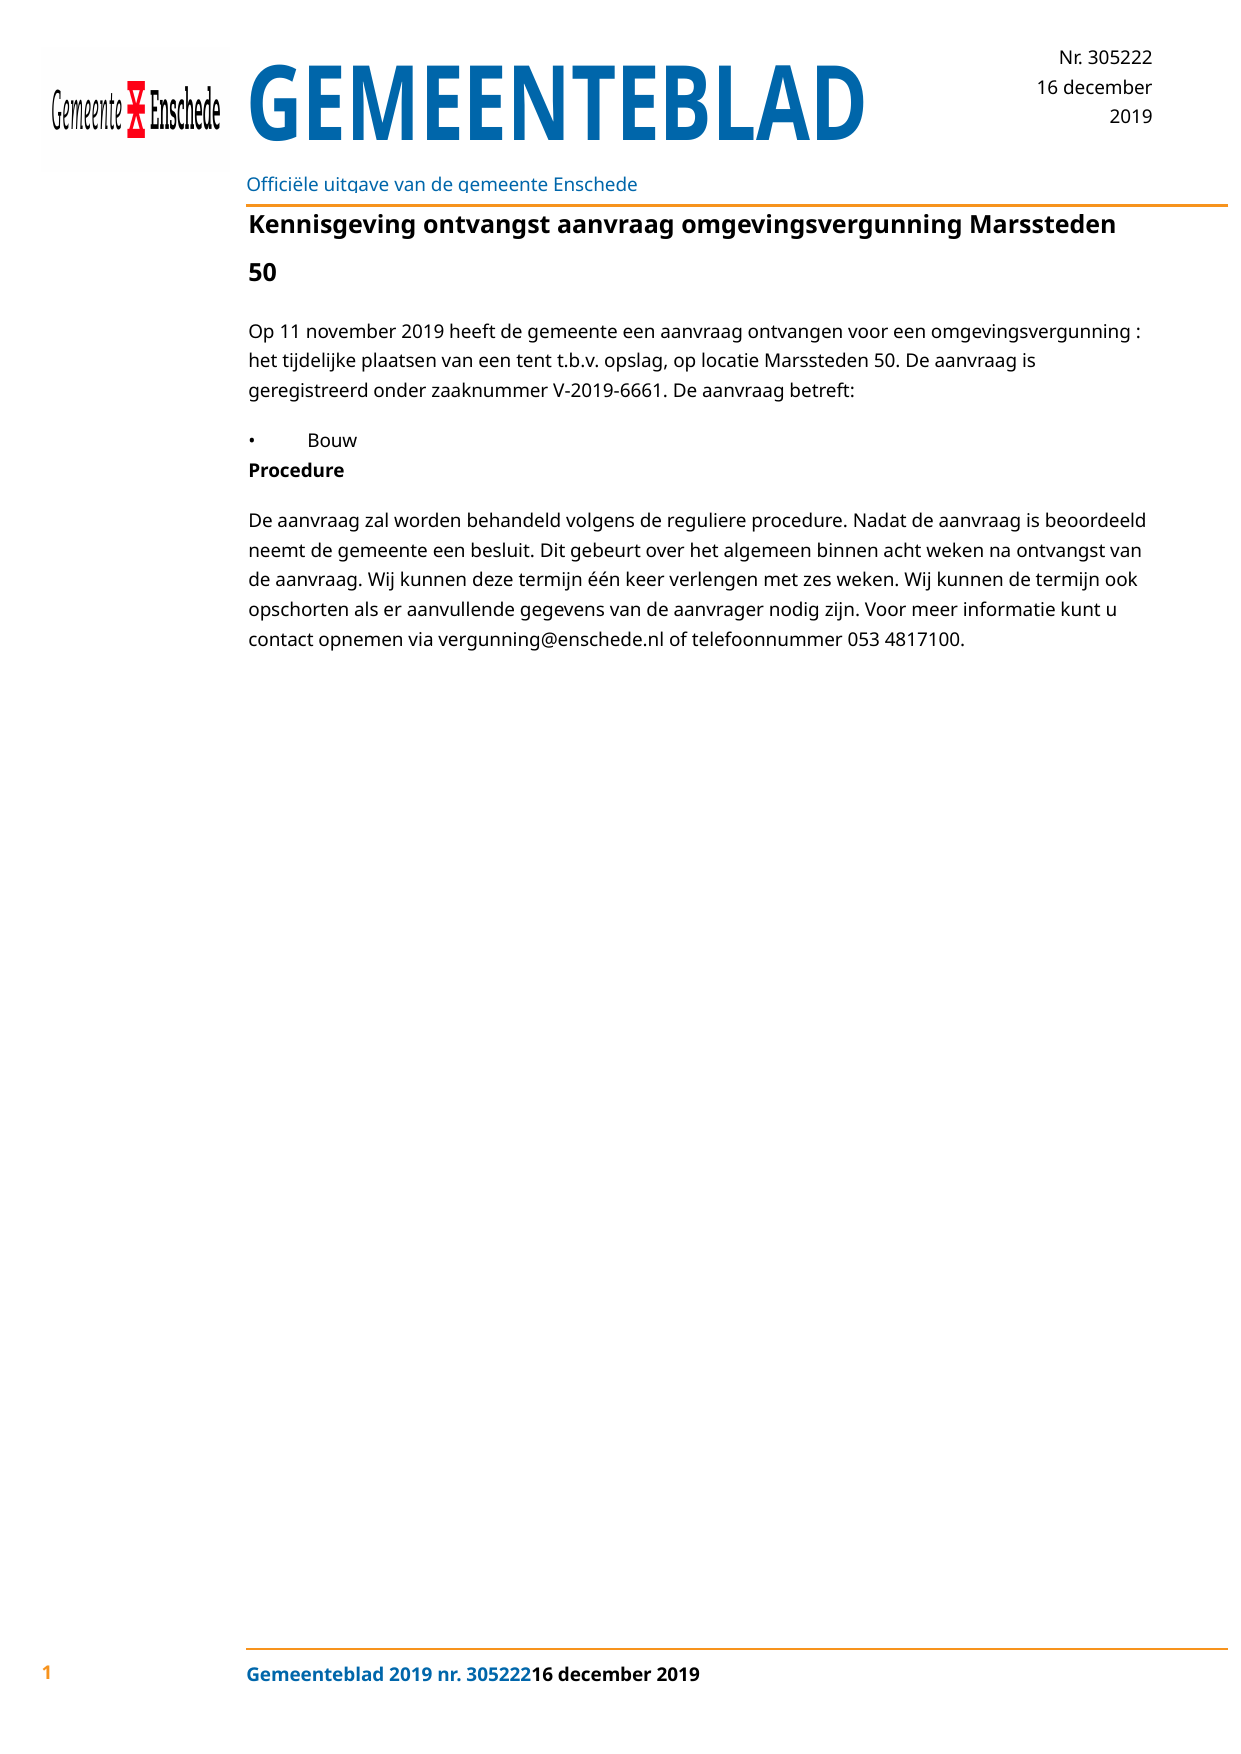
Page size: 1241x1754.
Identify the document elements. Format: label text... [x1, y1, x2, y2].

list Bouw [248, 427, 1152, 453]
text Kennisgeving ontvangst aanvraag omgevingsvergunning Marssteden 50 [248, 207, 1152, 288]
text De aanvraag zal worden behandeld volgens de reguliere procedure. Nadat de aanvraag is beoordeeld neemt de gemeente een besluit. Dit gebeurt over het algemeen binnen acht weken na ontvangst van de aanvraag. Wij kunnen deze termijn één keer verlengen met zes weken. Wij kunnen de termijn ook opschorten als er aanvullende gegevens van de aanvrager nodig zijn. Voor meer informatie kunt u contact opnemen via vergunning@enschede.nl of telefoonnummer 053 4817100. [248, 507, 1152, 652]
text Procedure [248, 457, 1152, 483]
text Op 11 november 2019 heeft de gemeente een aanvraag ontvangen voor een omgevingsvergunning : het tijdelijke plaatsen van een tent t.b.v. opslag, op locatie Marssteden 50. De aanvraag is geregistreerd onder zaaknummer V-2019-6661. De aanvraag betreft: [248, 318, 1152, 403]
picture [41, 47, 231, 172]
